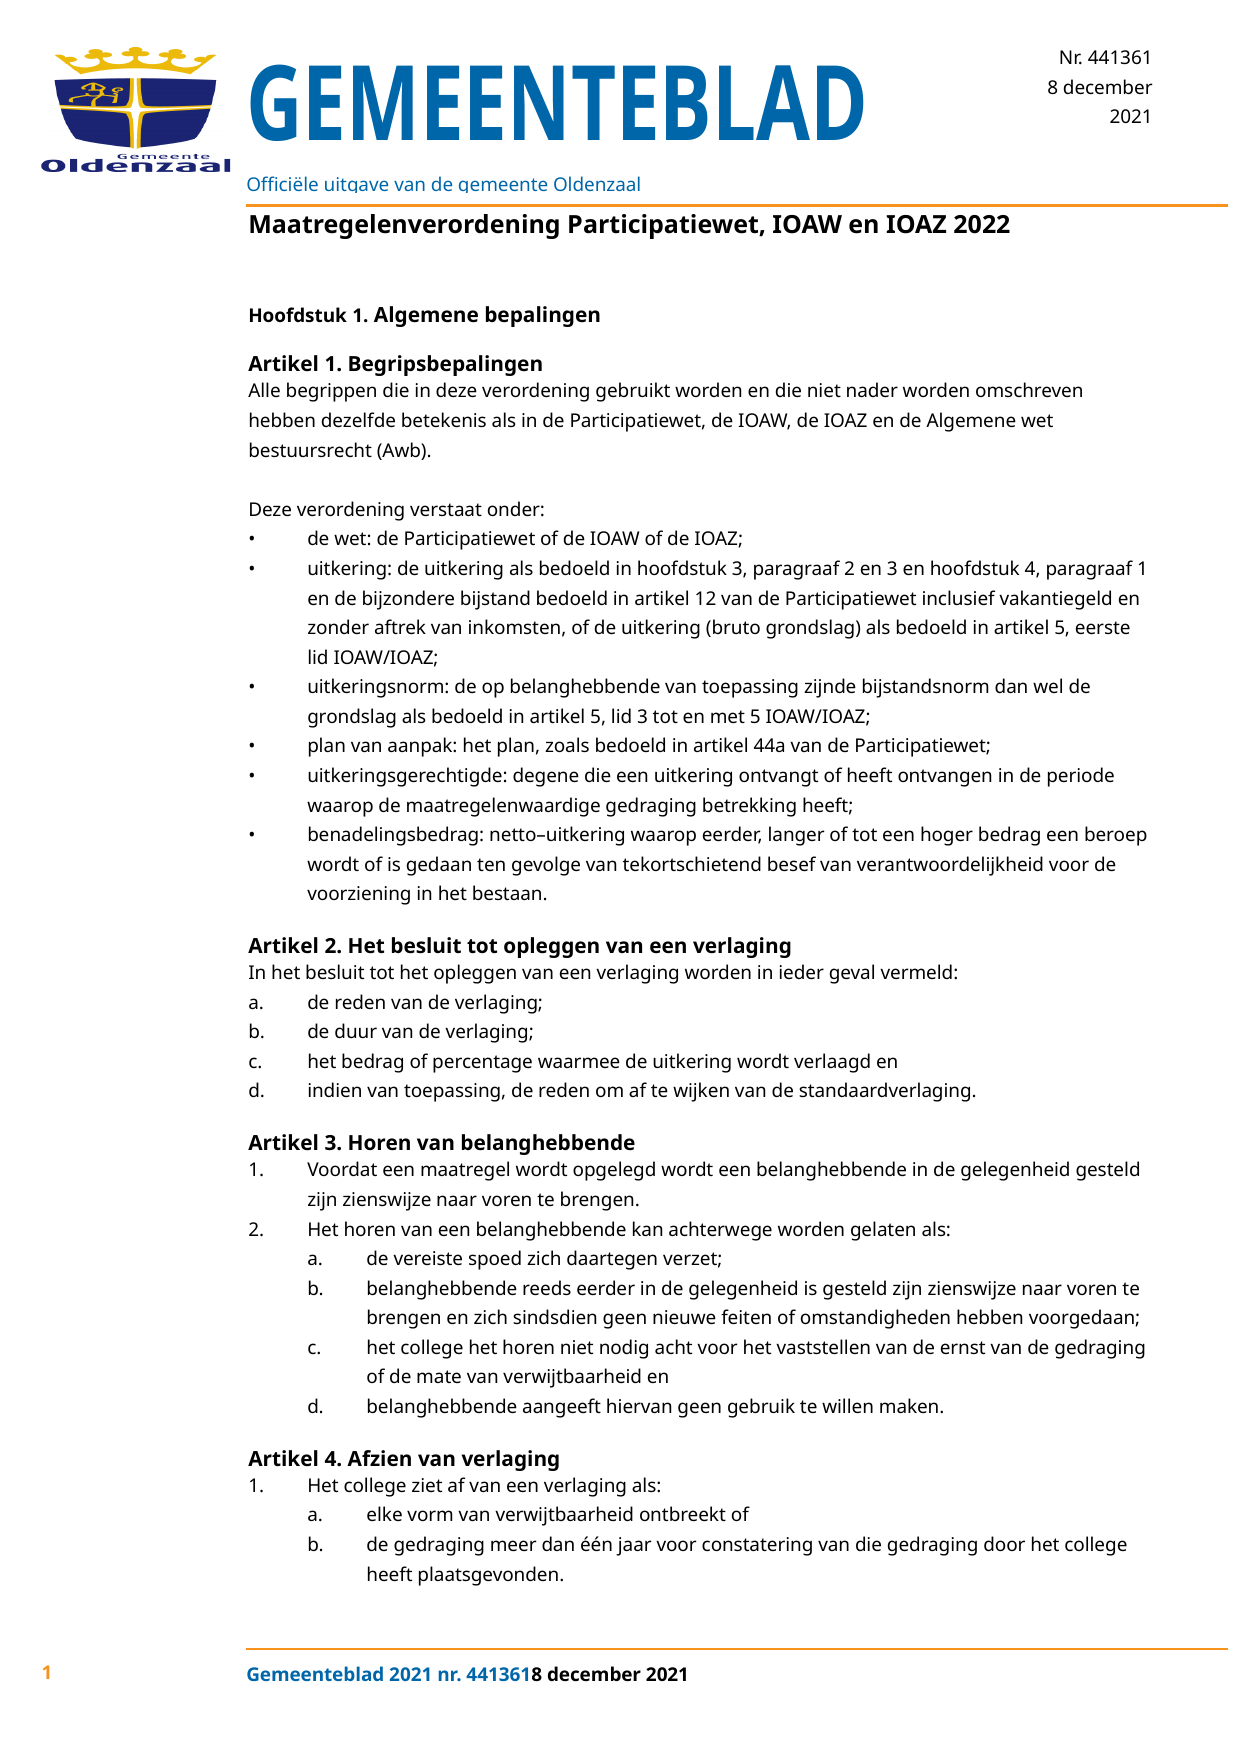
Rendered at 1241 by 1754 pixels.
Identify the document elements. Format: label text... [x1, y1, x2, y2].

list de duur van de verlaging; [248, 1018, 1152, 1044]
list uitkering: de uitkering als bedoeld in hoofdstuk 3, paragraaf 2 en 3 en hoofdstuk 4, paragraaf 1 en de bijzondere bijstand bedoeld in artikel 12 van de Participatiewet inclusief vakantiegeld en zonder aftrek van inkomsten, of de uitkering (bruto grondslag) als bedoeld in artikel 5, eerste lid IOAW/IOAZ; [248, 555, 1152, 669]
list de gedraging meer dan één jaar voor constatering van die gedraging door het college heeft plaatsgevonden. [307, 1531, 1152, 1587]
text Deze verordening verstaat onder: [248, 496, 1152, 522]
text Artikel 2. Het besluit tot opleggen van een verlaging [248, 931, 1152, 959]
list benadelingsbedrag: netto–uitkering waarop eerder, langer of tot een hoger bedrag een beroep wordt of is gedaan ten gevolge van tekortschietend besef van verantwoordelijkheid voor de voorziening in het bestaan. [248, 821, 1152, 906]
picture [41, 47, 231, 172]
list de wet: de Participatiewet of de IOAW of de IOAZ; [248, 526, 1152, 551]
list de vereiste spoed zich daartegen verzet; [307, 1245, 1152, 1271]
list plan van aanpak: het plan, zoals bedoeld in artikel 44a van de Participatiewet; [248, 733, 1152, 758]
list het college het horen niet nodig acht voor het vaststellen van de ernst van de gedraging of de mate van verwijtbaarheid en [307, 1334, 1152, 1389]
list elke vorm van verwijtbaarheid ontbreekt of [307, 1502, 1152, 1527]
list uitkeringsnorm: de op belanghebbende van toepassing zijnde bijstandsnorm dan wel de grondslag als bedoeld in artikel 5, lid 3 tot en met 5 IOAW/IOAZ; [248, 673, 1152, 729]
list uitkeringsgerechtigde: degene die een uitkering ontvangt of heeft ontvangen in de periode waarop de maatregelenwaardige gedraging betrekking heeft; [248, 762, 1152, 817]
text Artikel 1. Begripsbepalingen [248, 349, 1152, 378]
list de reden van de verlaging; [248, 989, 1152, 1015]
text Artikel 4. Afzien van verlaging [248, 1444, 1152, 1472]
list belanghebbende aangeeft hiervan geen gebruik te willen maken. [307, 1393, 1152, 1419]
list Het college ziet af van een verlaging als: [248, 1472, 1152, 1498]
list belanghebbende reeds eerder in de gelegenheid is gesteld zijn zienswijze naar voren te brengen en zich sindsdien geen nieuwe feiten of omstandigheden hebben voorgedaan; [307, 1275, 1152, 1330]
list Het horen van een belanghebbende kan achterwege worden gelaten als: [248, 1216, 1152, 1241]
list Voordat een maatregel wordt opgelegd wordt een belanghebbende in de gelegenheid gesteld zijn zienswijze naar voren te brengen. [248, 1157, 1152, 1212]
list indien van toepassing, de reden om af te wijken van de standaardverlaging. [248, 1078, 1152, 1103]
text Hoofdstuk 1. Algemene bepalingen [248, 300, 1152, 328]
text In het besluit tot het opleggen van een verlaging worden in ieder geval vermeld: [248, 959, 1152, 985]
list het bedrag of percentage waarmee de uitkering wordt verlaagd en [248, 1048, 1152, 1074]
text Artikel 3. Horen van belanghebbende [248, 1128, 1152, 1157]
text Alle begrippen die in deze verordening gebruikt worden en die niet nader worden omschreven hebben dezelfde betekenis als in de Participatiewet, de IOAW, de IOAZ en de Algemene wet bestuursrecht (Awb). [248, 378, 1152, 462]
text Maatregelenverordening Participatiewet, IOAW en IOAZ 2022 [248, 207, 1152, 241]
